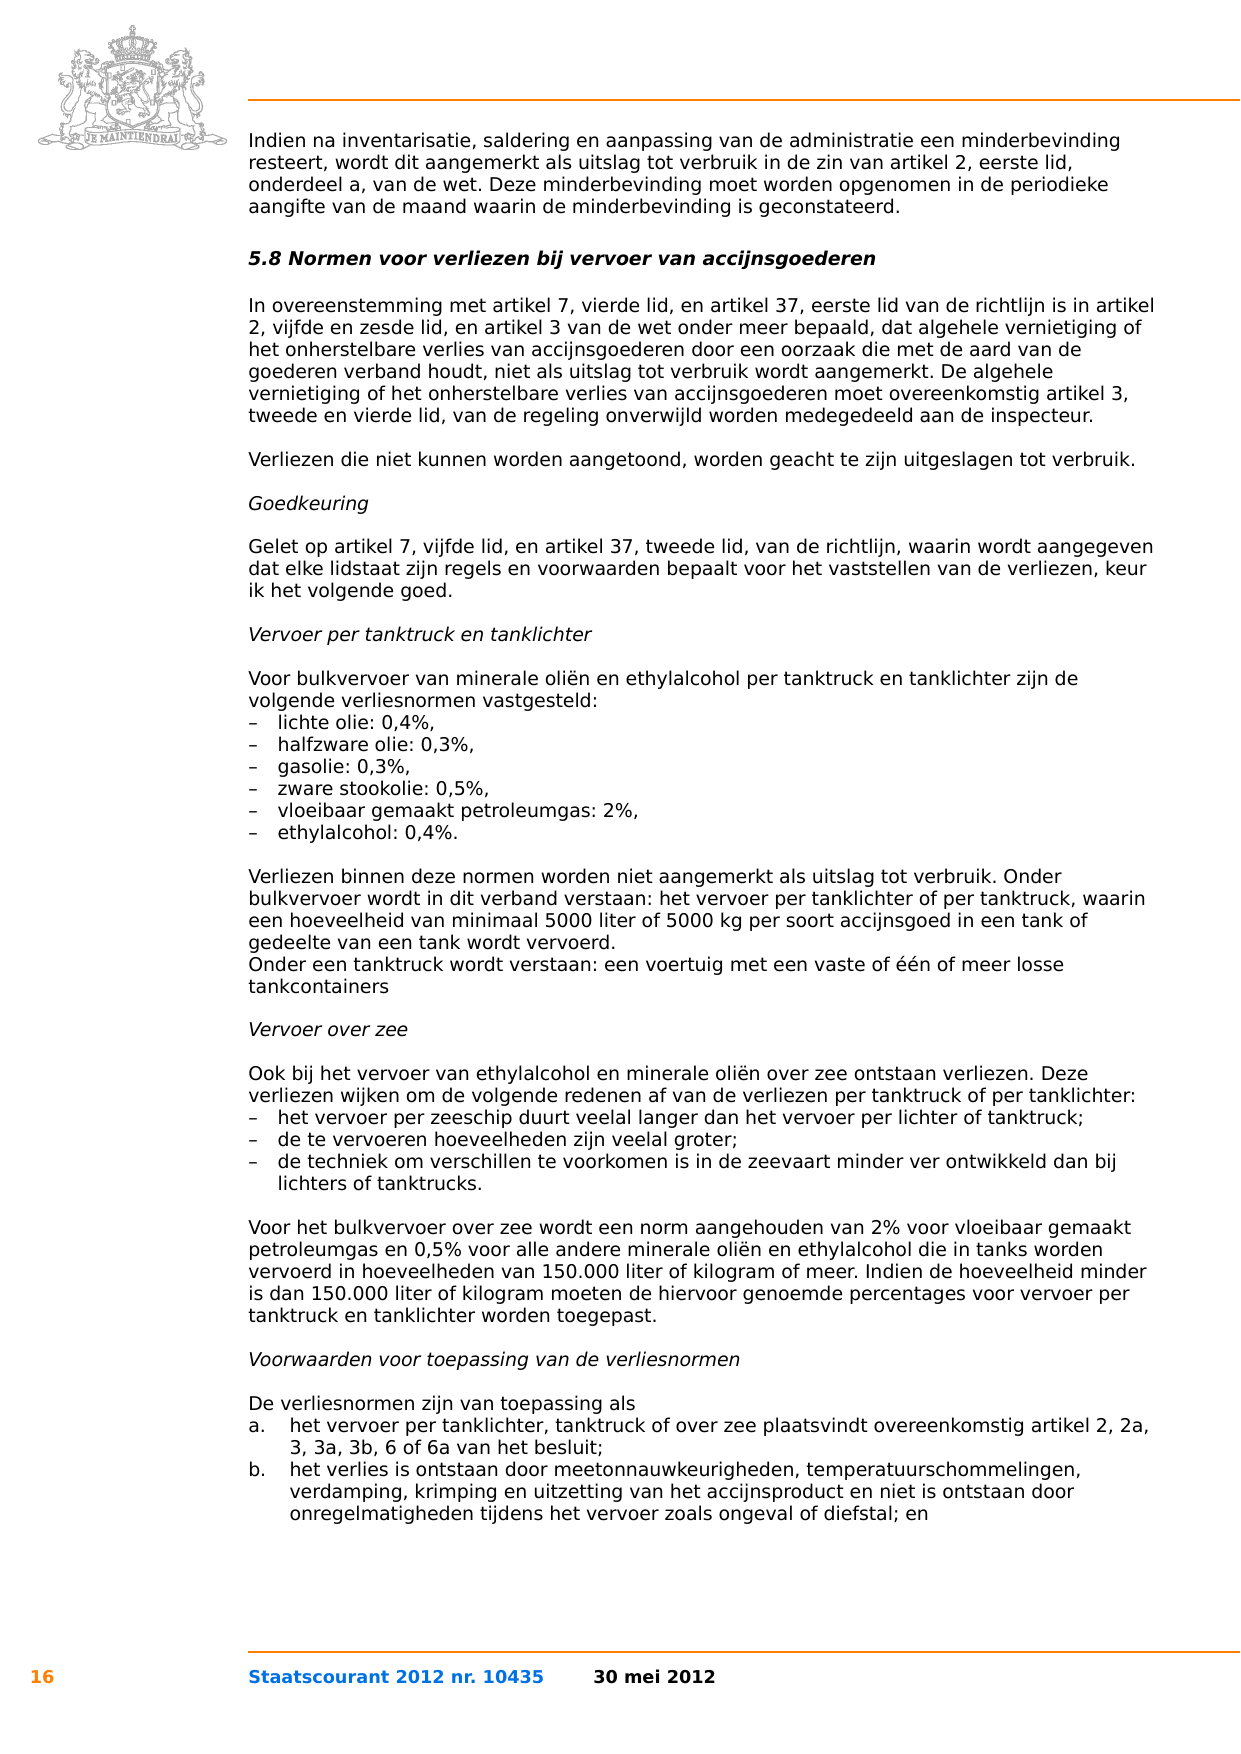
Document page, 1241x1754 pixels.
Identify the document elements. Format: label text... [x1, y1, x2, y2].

text – de te vervoeren hoeveelheden zijn veelal groter; [248, 1129, 1163, 1151]
subtitle Goedkeuring [248, 492, 1163, 514]
text De verliesnormen zijn van toepassing als [248, 1393, 1163, 1414]
subtitle Vervoer per tanktruck en tanklichter [248, 624, 1163, 646]
subtitle Voorwaarden voor toepassing van de verliesnormen [248, 1349, 1163, 1371]
text Voor het bulkvervoer over zee wordt een norm aangehouden van 2% voor vloeibaar gemaakt petroleumgas en 0,5% voor alle andere minerale oliën en ethylalcohol die in tanks worden vervoerd in hoeveelheden van 150.000 liter of kilogram of meer. Indien de hoeveelheid minder is dan 150.000 liter of kilogram moeten de hiervoor genoemde percentages voor vervoer per tanktruck en tanklichter worden toegepast. [248, 1217, 1163, 1327]
text – zware stookolie: 0,5%, [248, 778, 1163, 800]
text – vloeibaar gemaakt petroleumgas: 2%, [248, 800, 1163, 822]
text b. het verlies is ontstaan door meetonnauwkeurigheden, temperatuurschommelingen, verdamping, krimping en uitzetting van het accijnsproduct en niet is ontstaan door onregelmatigheden tijdens het vervoer zoals ongeval of diefstal; en [248, 1458, 1163, 1524]
text Verliezen die niet kunnen worden aangetoond, worden geacht te zijn uitgeslagen tot verbruik. [248, 448, 1163, 471]
text – de techniek om verschillen te voorkomen is in de zeevaart minder ver ontwikkeld dan bij lichters of tanktrucks. [248, 1151, 1163, 1195]
picture [38, 25, 227, 150]
subtitle Vervoer over zee [248, 1019, 1163, 1041]
text Indien na inventarisatie, saldering en aanpassing van de administratie een minderbevinding resteert, wordt dit aangemerkt als uitslag tot verbruik in de zin van artikel 2, eerste lid, onderdeel a, van de wet. Deze minderbevinding moet worden opgenomen in de periodieke aangifte van de maand waarin de minderbevinding is geconstateerd. [248, 130, 1163, 218]
text In overeenstemming met artikel 7, vierde lid, en artikel 37, eerste lid van de richtlijn is in artikel 2, vijfde en zesde lid, en artikel 3 van de wet onder meer bepaald, dat algehele vernietiging of het onherstelbare verlies van accijnsgoederen door een oorzaak die met de aard van de goederen verband houdt, niet als uitslag tot verbruik wordt aangemerkt. De algehele vernietiging of het onherstelbare verlies van accijnsgoederen moet overeenkomstig artikel 3, tweede en vierde lid, van de regeling onverwijld worden medegedeeld aan de inspecteur. [248, 295, 1163, 427]
text – ethylalcohol: 0,4%. [248, 822, 1163, 844]
text Voor bulkvervoer van minerale oliën en ethylalcohol per tanktruck en tanklichter zijn de volgende verliesnormen vastgesteld: [248, 668, 1163, 712]
text Verliezen binnen deze normen worden niet aangemerkt als uitslag tot verbruik. Onder bulkvervoer wordt in dit verband verstaan: het vervoer per tanklichter of per tanktruck, waarin een hoeveelheid van minimaal 5000 liter of 5000 kg per soort accijnsgoed in een tank of gedeelte van een tank wordt vervoerd. [248, 866, 1163, 953]
text – halfzware olie: 0,3%, [248, 734, 1163, 756]
text – het vervoer per zeeschip duurt veelal langer dan het vervoer per lichter of tanktruck; [248, 1107, 1163, 1129]
subtitle 5.8 Normen voor verliezen bij vervoer van accijnsgoederen [248, 248, 1163, 270]
text a. het vervoer per tanklichter, tanktruck of over zee plaatsvindt overeenkomstig artikel 2, 2a, 3, 3a, 3b, 6 of 6a van het besluit; [248, 1414, 1163, 1458]
text Ook bij het vervoer van ethylalcohol en minerale oliën over zee ontstaan verliezen. Deze verliezen wijken om de volgende redenen af van de verliezen per tanktruck of per tanklichter: [248, 1063, 1163, 1107]
text Gelet op artikel 7, vijfde lid, en artikel 37, tweede lid, van de richtlijn, waarin wordt aangegeven dat elke lidstaat zijn regels en voorwaarden bepaalt voor het vaststellen van de verliezen, keur ik het volgende goed. [248, 536, 1163, 602]
text Onder een tanktruck wordt verstaan: een voertuig met een vaste of één of meer losse tankcontainers [248, 953, 1163, 997]
text – gasolie: 0,3%, [248, 756, 1163, 778]
text – lichte olie: 0,4%, [248, 712, 1163, 734]
